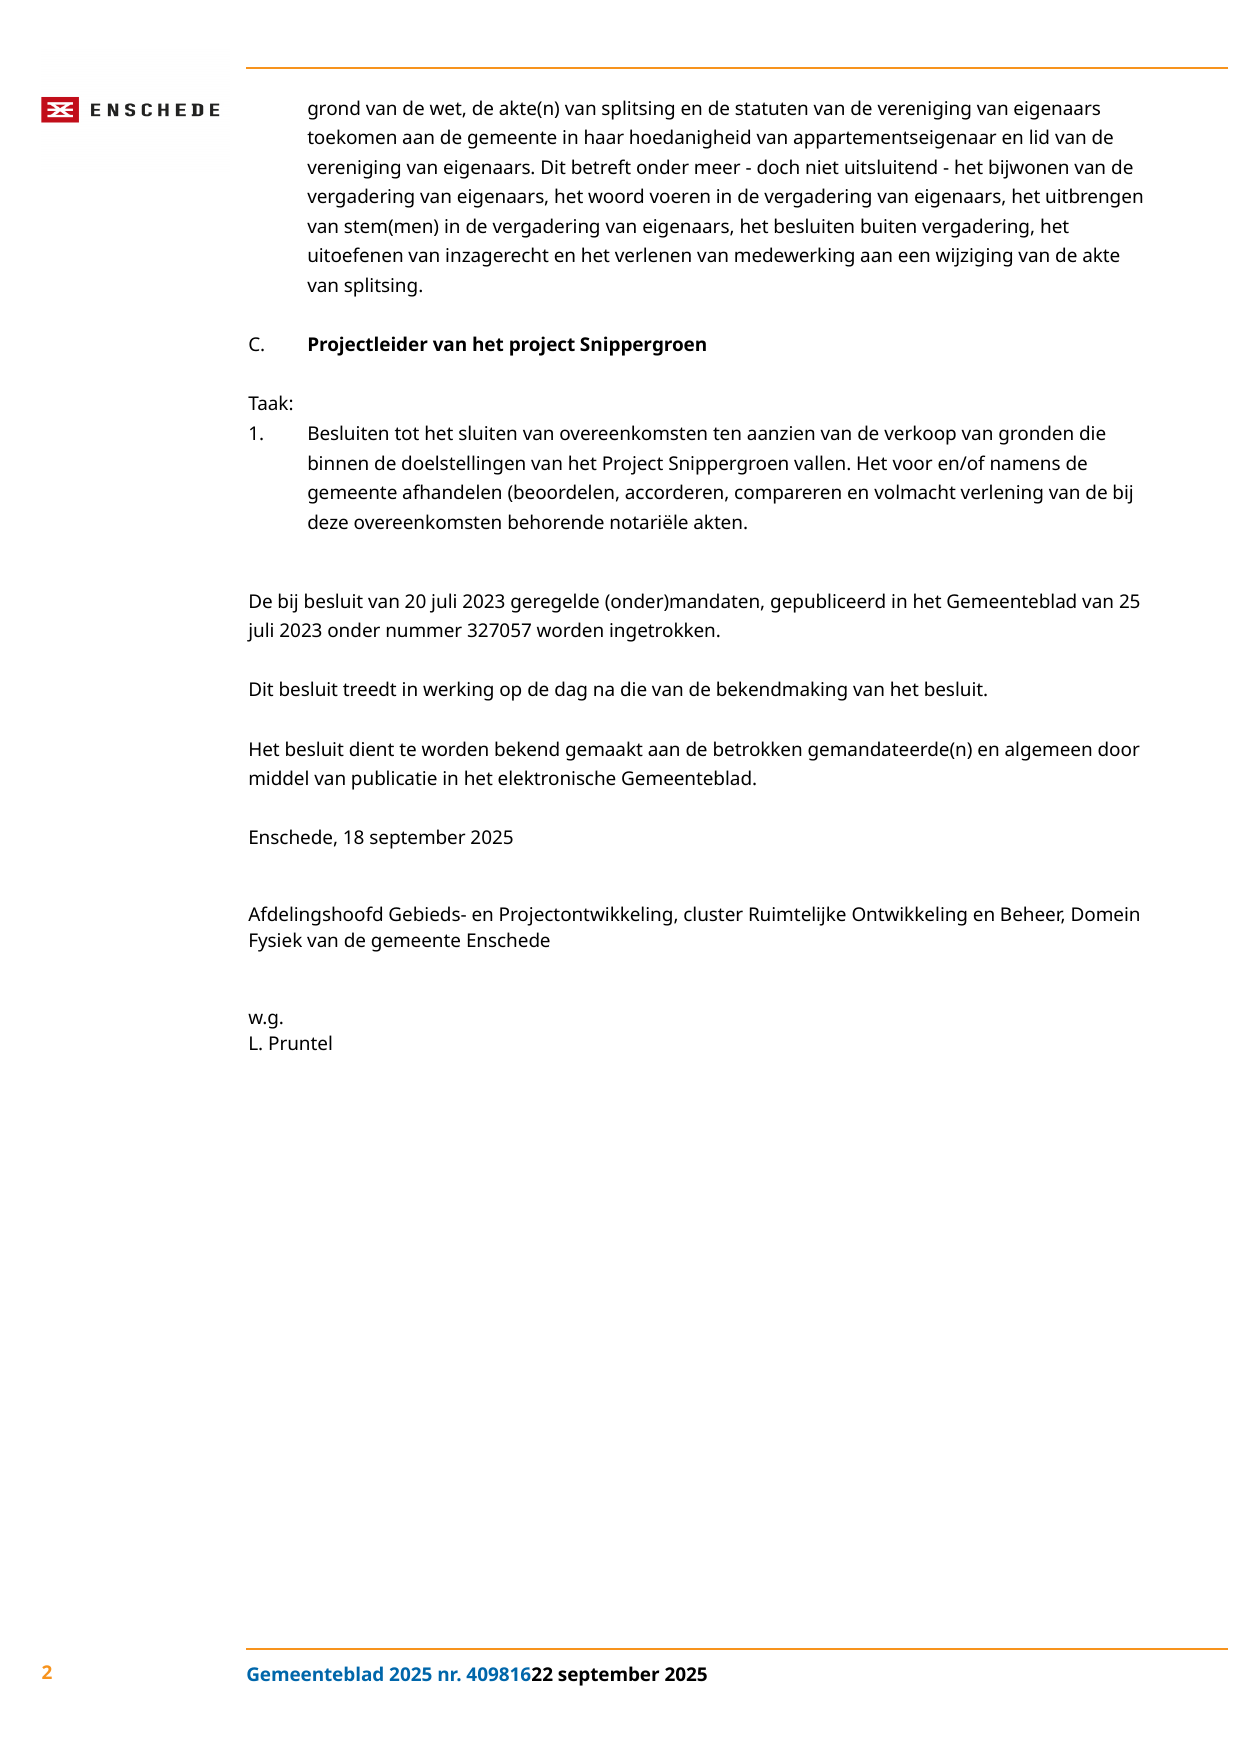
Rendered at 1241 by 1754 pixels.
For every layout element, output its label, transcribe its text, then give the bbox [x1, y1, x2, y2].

text De bij besluit van 20 juli 2023 geregelde (onder)mandaten, gepubliceerd in het Gemeenteblad van 25 juli 2023 onder nummer 327057 worden ingetrokken. [248, 588, 1152, 643]
text L. Pruntel [248, 1030, 1152, 1056]
picture [41, 47, 231, 172]
list Projectleider van het project Snippergroen [248, 331, 1152, 357]
text Dit besluit treedt in werking op de dag na die van de bekendmaking van het besluit. [248, 677, 1152, 702]
list Besluiten tot het sluiten van overeenkomsten ten aanzien van de verkoop van gronden die binnen de doelstellingen van het Project Snippergroen vallen. Het voor en/of namens de gemeente afhandelen (beoordelen, accorderen, compareren en volmacht verlening van de bij deze overeenkomsten behorende notariële akten. [248, 420, 1152, 535]
text Het besluit dient te worden bekend gemaakt aan de betrokken gemandateerde(n) en algemeen door middel van publicatie in het elektronische Gemeenteblad. [248, 736, 1152, 791]
list grond van de wet, de akte(n) van splitsing en de statuten van de vereniging van eigenaars toekomen aan de gemeente in haar hoedanigheid van appartementseigenaar en lid van de vereniging van eigenaars. Dit betreft onder meer - doch niet uitsluitend - het bijwonen van de vergadering van eigenaars, het woord voeren in de vergadering van eigenaars, het uitbrengen van stem(men) in de vergadering van eigenaars, het besluiten buiten vergadering, het uitoefenen van inzagerecht en het verlenen van medewerking aan een wijziging van de akte van splitsing. [248, 95, 1152, 298]
text Enschede, 18 september 2025 [248, 824, 1152, 850]
text Afdelingshoofd Gebieds- en Projectontwikkeling, cluster Ruimtelijke Ontwikkeling en Beheer, Domein Fysiek van de gemeente Enschede [248, 902, 1152, 953]
text w.g. [248, 1004, 1152, 1030]
text Taak: [248, 391, 1152, 416]
